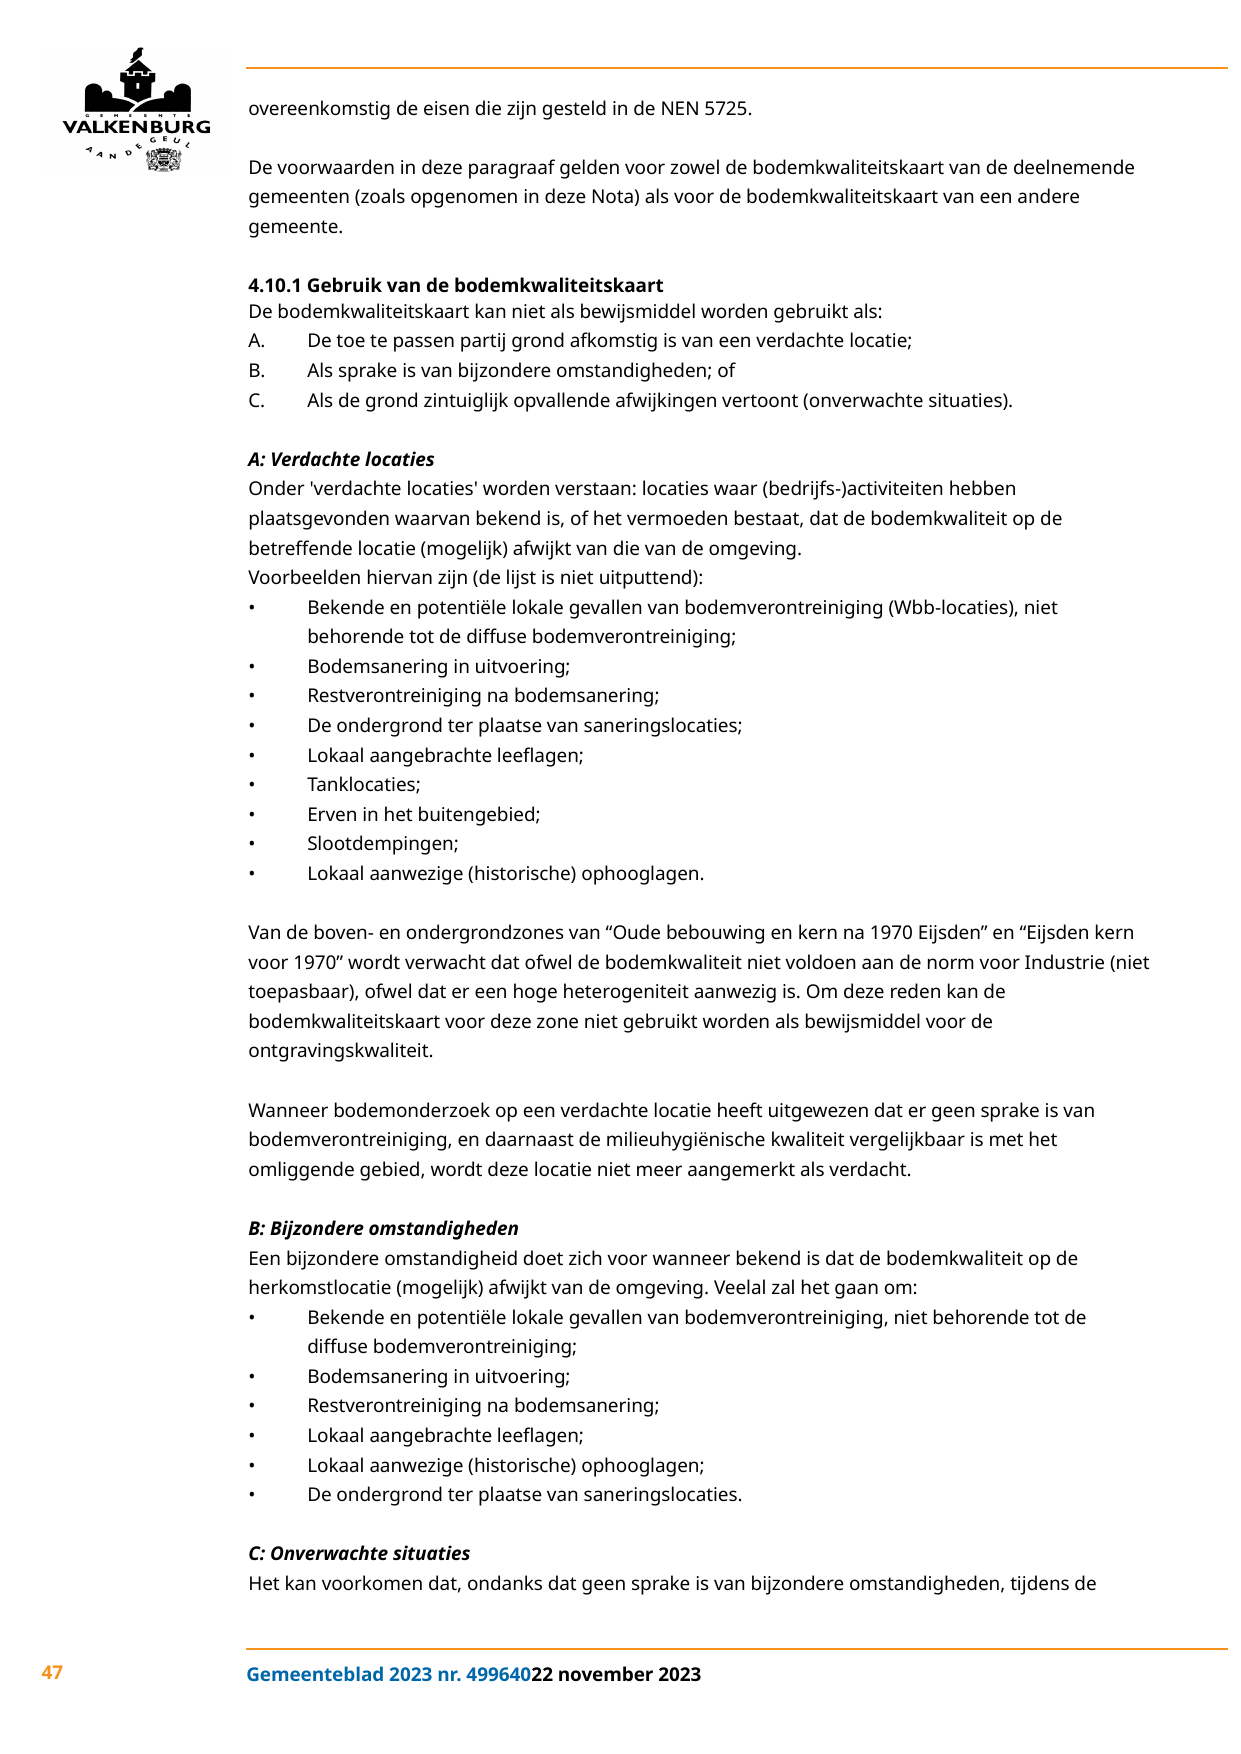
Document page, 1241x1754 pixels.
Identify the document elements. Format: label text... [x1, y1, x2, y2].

text C: Onverwachte situaties [248, 1541, 1152, 1566]
text De bodemkwaliteitskaart kan niet als bewijsmiddel worden gebruikt als: [248, 298, 1152, 324]
text B: Bijzondere omstandigheden [248, 1215, 1152, 1241]
list De ondergrond ter plaatse van saneringslocaties; [248, 712, 1152, 738]
list Bodemsanering in uitvoering; [248, 653, 1152, 679]
list Bekende en potentiële lokale gevallen van bodemverontreiniging (Wbb-locaties), niet behorende tot de diffuse bodemverontreiniging; [248, 594, 1152, 649]
list Lokaal aanwezige (historische) ophooglagen; [248, 1452, 1152, 1477]
list Lokaal aangebrachte leeflagen; [248, 1422, 1152, 1448]
list Als sprake is van bijzondere omstandigheden; of [248, 357, 1152, 383]
list Bodemsanering in uitvoering; [248, 1363, 1152, 1389]
text Het kan voorkomen dat, ondanks dat geen sprake is van bijzondere omstandigheden, tijdens de [248, 1570, 1152, 1596]
list Restverontreiniging na bodemsanering; [248, 683, 1152, 708]
text Onder 'verdachte locaties' worden verstaan: locaties waar (bedrijfs-)activiteiten hebben plaatsgevonden waarvan bekend is, of het vermoeden bestaat, dat de bodemkwaliteit op de betreffende locatie (mogelijk) afwijkt van die van de omgeving. [248, 476, 1152, 560]
text Wanneer bodemonderzoek op een verdachte locatie heeft uitgewezen dat er geen sprake is van bodemverontreiniging, en daarnaast de milieuhygiënische kwaliteit vergelijkbaar is met het omliggende gebied, wordt deze locatie niet meer aangemerkt als verdacht. [248, 1097, 1152, 1182]
text Voorbeelden hiervan zijn (de lijst is niet uitputtend): [248, 564, 1152, 590]
picture [41, 47, 231, 172]
text overeenkomstig de eisen die zijn gesteld in de NEN 5725. [248, 95, 1152, 121]
text Van de boven- en ondergrondzones van “Oude bebouwing en kern na 1970 Eijsden” en “Eijsden kern voor 1970” wordt verwacht dat ofwel de bodemkwaliteit niet voldoen aan de norm voor Industrie (niet toepasbaar), ofwel dat er een hoge heterogeniteit aanwezig is. Om deze reden kan de bodemkwaliteitskaart voor deze zone niet gebruikt worden als bewijsmiddel voor de ontgravingskwaliteit. [248, 919, 1152, 1063]
list Restverontreiniging na bodemsanering; [248, 1393, 1152, 1418]
list Slootdempingen; [248, 831, 1152, 856]
list De toe te passen partij grond afkomstig is van een verdachte locatie; [248, 328, 1152, 353]
text De voorwaarden in deze paragraaf gelden voor zowel de bodemkwaliteitskaart van de deelnemende gemeenten (zoals opgenomen in deze Nota) als voor de bodemkwaliteitskaart van een andere gemeente. [248, 154, 1152, 239]
text A: Verdachte locaties [248, 446, 1152, 472]
list Lokaal aangebrachte leeflagen; [248, 742, 1152, 767]
list Als de grond zintuiglijk opvallende afwijkingen vertoont (onverwachte situaties). [248, 387, 1152, 412]
text 4.10.1 Gebruik van de bodemkwaliteitskaart [248, 272, 1152, 298]
text Een bijzondere omstandigheid doet zich voor wanneer bekend is dat de bodemkwaliteit op de herkomstlocatie (mogelijk) afwijkt van de omgeving. Veelal zal het gaan om: [248, 1245, 1152, 1300]
list De ondergrond ter plaatse van saneringslocaties. [248, 1481, 1152, 1507]
list Bekende en potentiële lokale gevallen van bodemverontreiniging, niet behorende tot de diffuse bodemverontreiniging; [248, 1304, 1152, 1359]
list Tanklocaties; [248, 771, 1152, 797]
list Erven in het buitengebied; [248, 801, 1152, 827]
list Lokaal aanwezige (historische) ophooglagen. [248, 860, 1152, 886]
